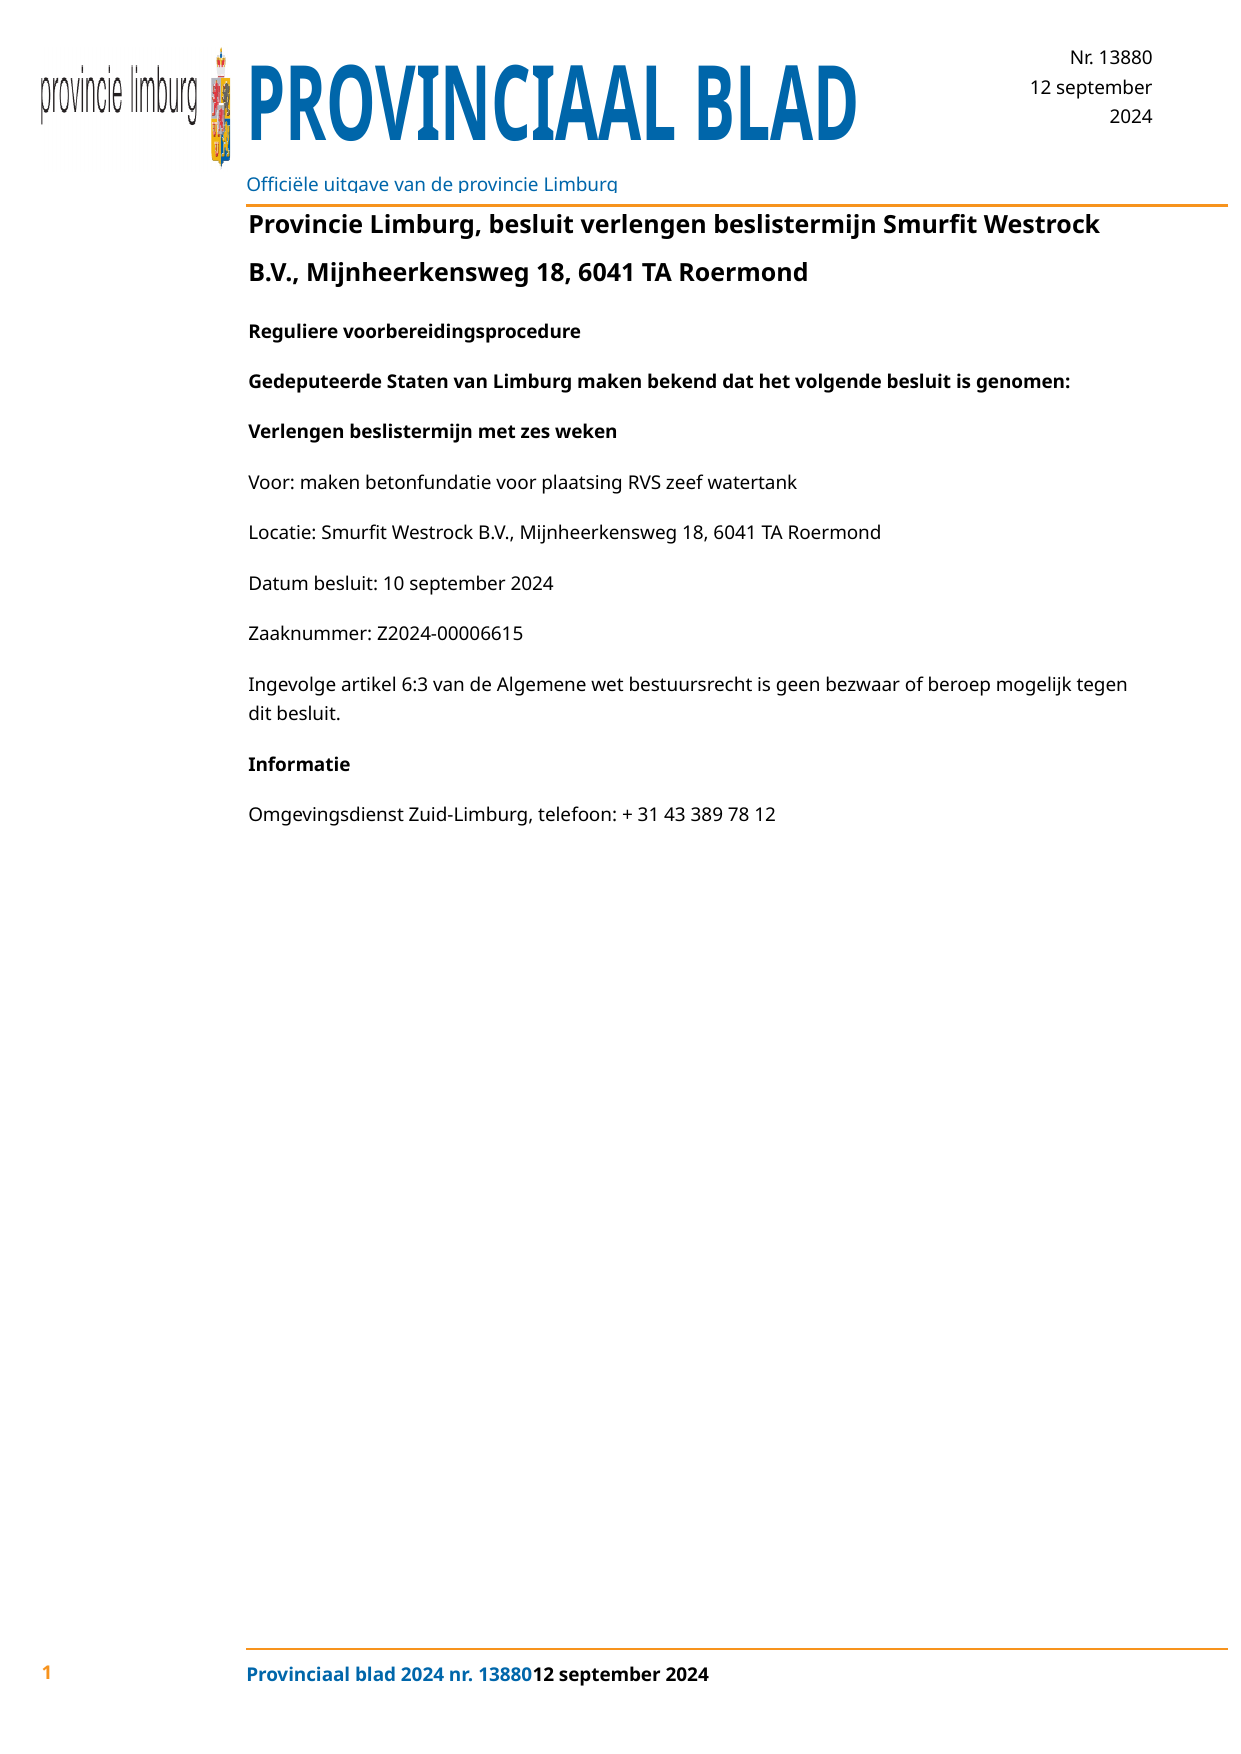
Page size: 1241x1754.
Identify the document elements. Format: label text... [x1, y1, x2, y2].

text Reguliere voorbereidingsprocedure [248, 318, 1152, 344]
text Omgevingsdienst Zuid-Limburg, telefoon: + 31 43 389 78 12 [248, 801, 1152, 827]
text Zaaknummer: Z2024-00006615 [248, 620, 1152, 646]
text Voor: maken betonfundatie voor plaatsing RVS zeef watertank [248, 469, 1152, 495]
text Locatie: Smurfit Westrock B.V., Mijnheerkensweg 18, 6041 TA Roermond [248, 519, 1152, 545]
text Verlengen beslistermijn met zes weken [248, 419, 1152, 444]
text Datum besluit: 10 september 2024 [248, 570, 1152, 596]
text Ingevolge artikel 6:3 van de Algemene wet bestuursrecht is geen bezwaar of beroep mogelijk tegen dit besluit. [248, 671, 1152, 726]
text Gedeputeerde Staten van Limburg maken bekend dat het volgende besluit is genomen: [248, 368, 1152, 394]
picture [41, 47, 231, 172]
text Informatie [248, 751, 1152, 777]
text Provincie Limburg, besluit verlengen beslistermijn Smurfit Westrock B.V., Mijnheerkensweg 18, 6041 TA Roermond [248, 207, 1152, 288]
